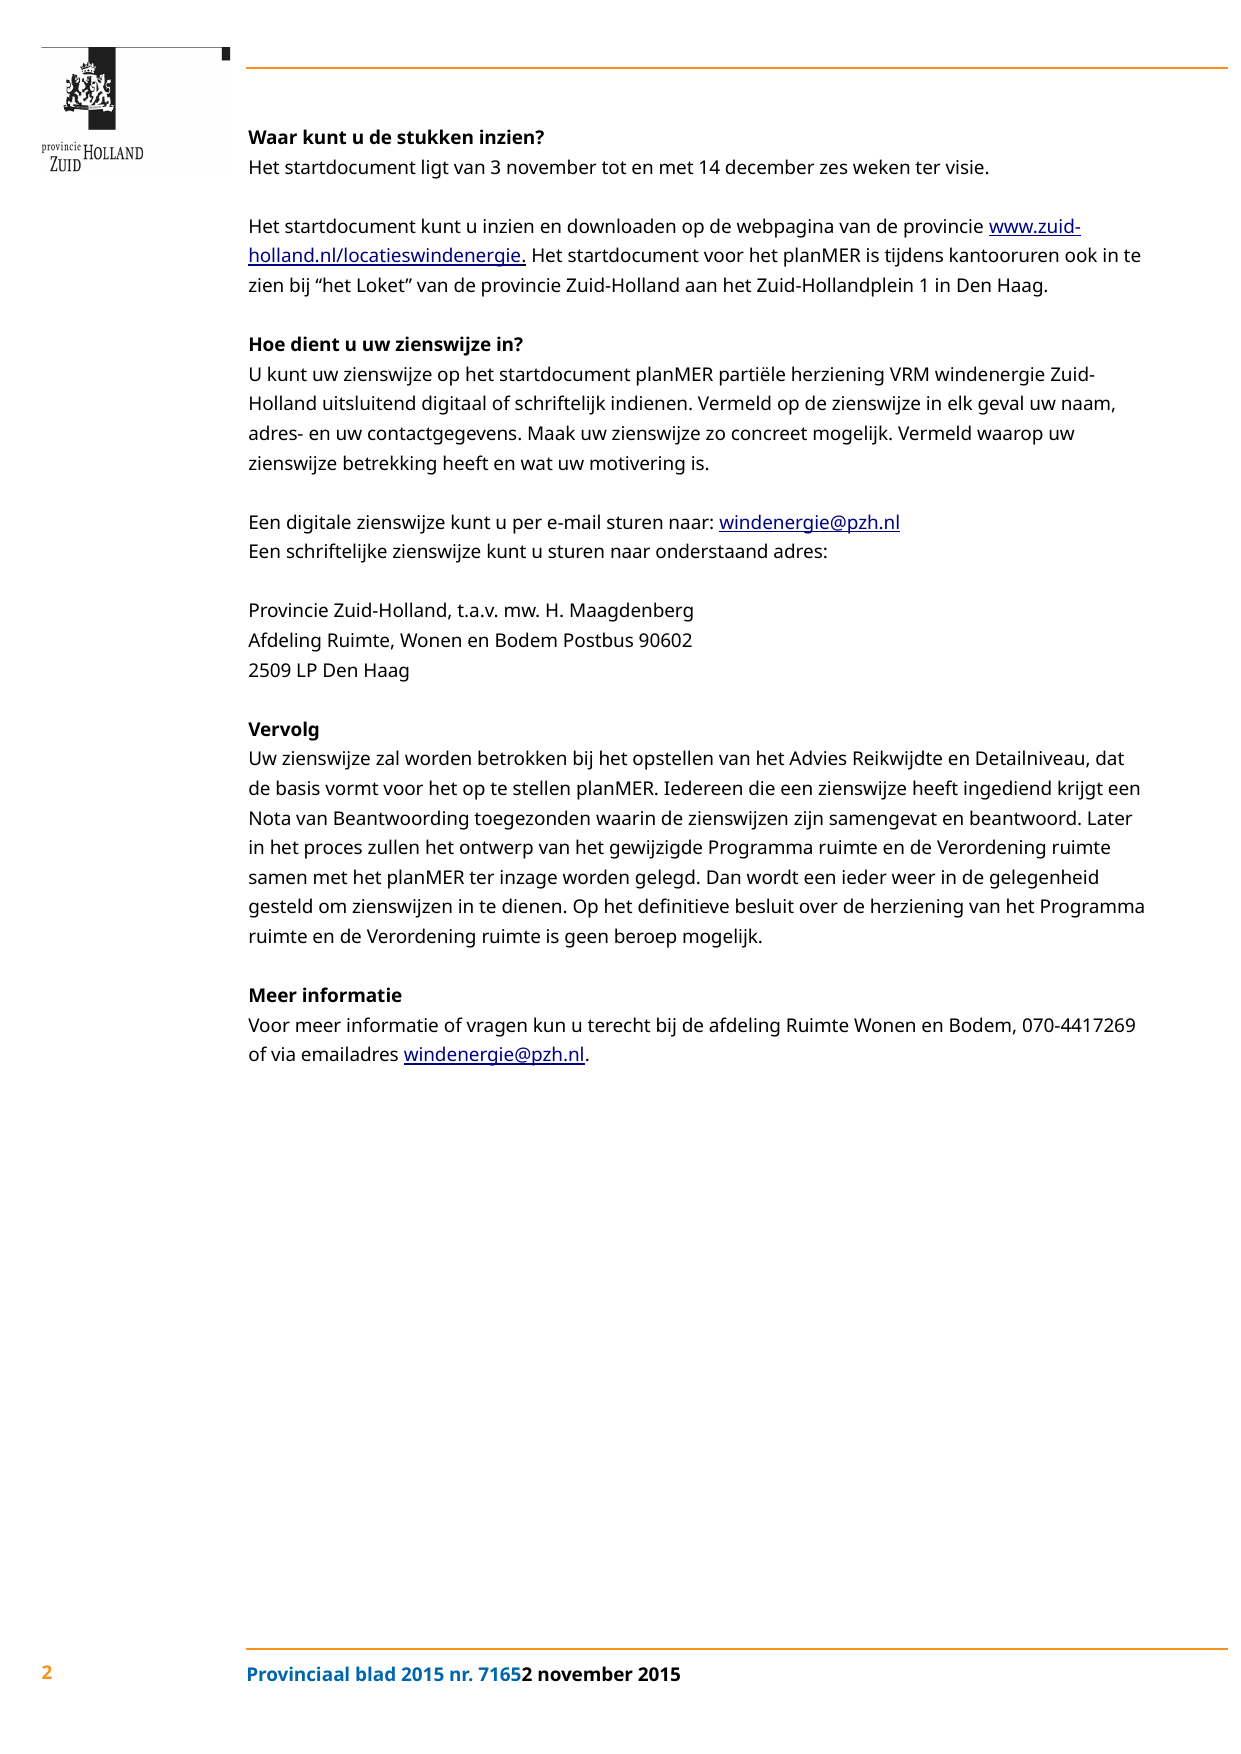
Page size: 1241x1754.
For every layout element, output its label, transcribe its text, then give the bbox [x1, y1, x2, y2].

text 2509 LP Den Haag [248, 657, 1152, 683]
text Vervolg [248, 716, 1152, 742]
text Een schriftelijke zienswijze kunt u sturen naar onderstaand adres: [248, 538, 1152, 564]
text Uw zienswijze zal worden betrokken bij het opstellen van het Advies Reikwijdte en Detailniveau, dat de basis vormt voor het op te stellen planMER. Iedereen die een zienswijze heeft ingediend krijgt een Nota van Beantwoording toegezonden waarin de zienswijzen zijn samengevat en beantwoord. Later in het proces zullen het ontwerp van het gewijzigde Programma ruimte en de Verordening ruimte samen met het planMER ter inzage worden gelegd. Dan wordt een ieder weer in de gelegenheid gesteld om zienswijzen in te dienen. Op het definitieve besluit over de herziening van het Programma ruimte en de Verordening ruimte is geen beroep mogelijk. [248, 746, 1152, 949]
text Het startdocument ligt van 3 november tot en met 14 december zes weken ter visie. [248, 154, 1152, 180]
text Afdeling Ruimte, Wonen en Bodem Postbus 90602 [248, 627, 1152, 653]
text Voor meer informatie of vragen kun u terecht bij de afdeling Ruimte Wonen en Bodem, 070-4417269 of via emailadres windenergie@pzh.nl. [248, 1012, 1152, 1067]
text Hoe dient u uw zienswijze in? [248, 331, 1152, 357]
picture [41, 47, 231, 172]
text Meer informatie [248, 982, 1152, 1008]
text Het startdocument kunt u inzien en downloaden op de webpagina van de provincie www.zuid-holland.nl/locatieswindenergie. Het startdocument voor het planMER is tijdens kantooruren ook in te zien bij “het Loket” van de provincie Zuid-Holland aan het Zuid-Hollandplein 1 in Den Haag. [248, 213, 1152, 298]
text U kunt uw zienswijze op het startdocument planMER partiële herziening VRM windenergie Zuid-Holland uitsluitend digitaal of schriftelijk indienen. Vermeld op de zienswijze in elk geval uw naam, adres- en uw contactgegevens. Maak uw zienswijze zo concreet mogelijk. Vermeld waarop uw zienswijze betrekking heeft en wat uw motivering is. [248, 361, 1152, 476]
text Provincie Zuid-Holland, t.a.v. mw. H. Maagdenberg [248, 598, 1152, 623]
text Een digitale zienswijze kunt u per e-mail sturen naar: windenergie@pzh.nl [248, 509, 1152, 535]
text Waar kunt u de stukken inzien? [248, 124, 1152, 150]
